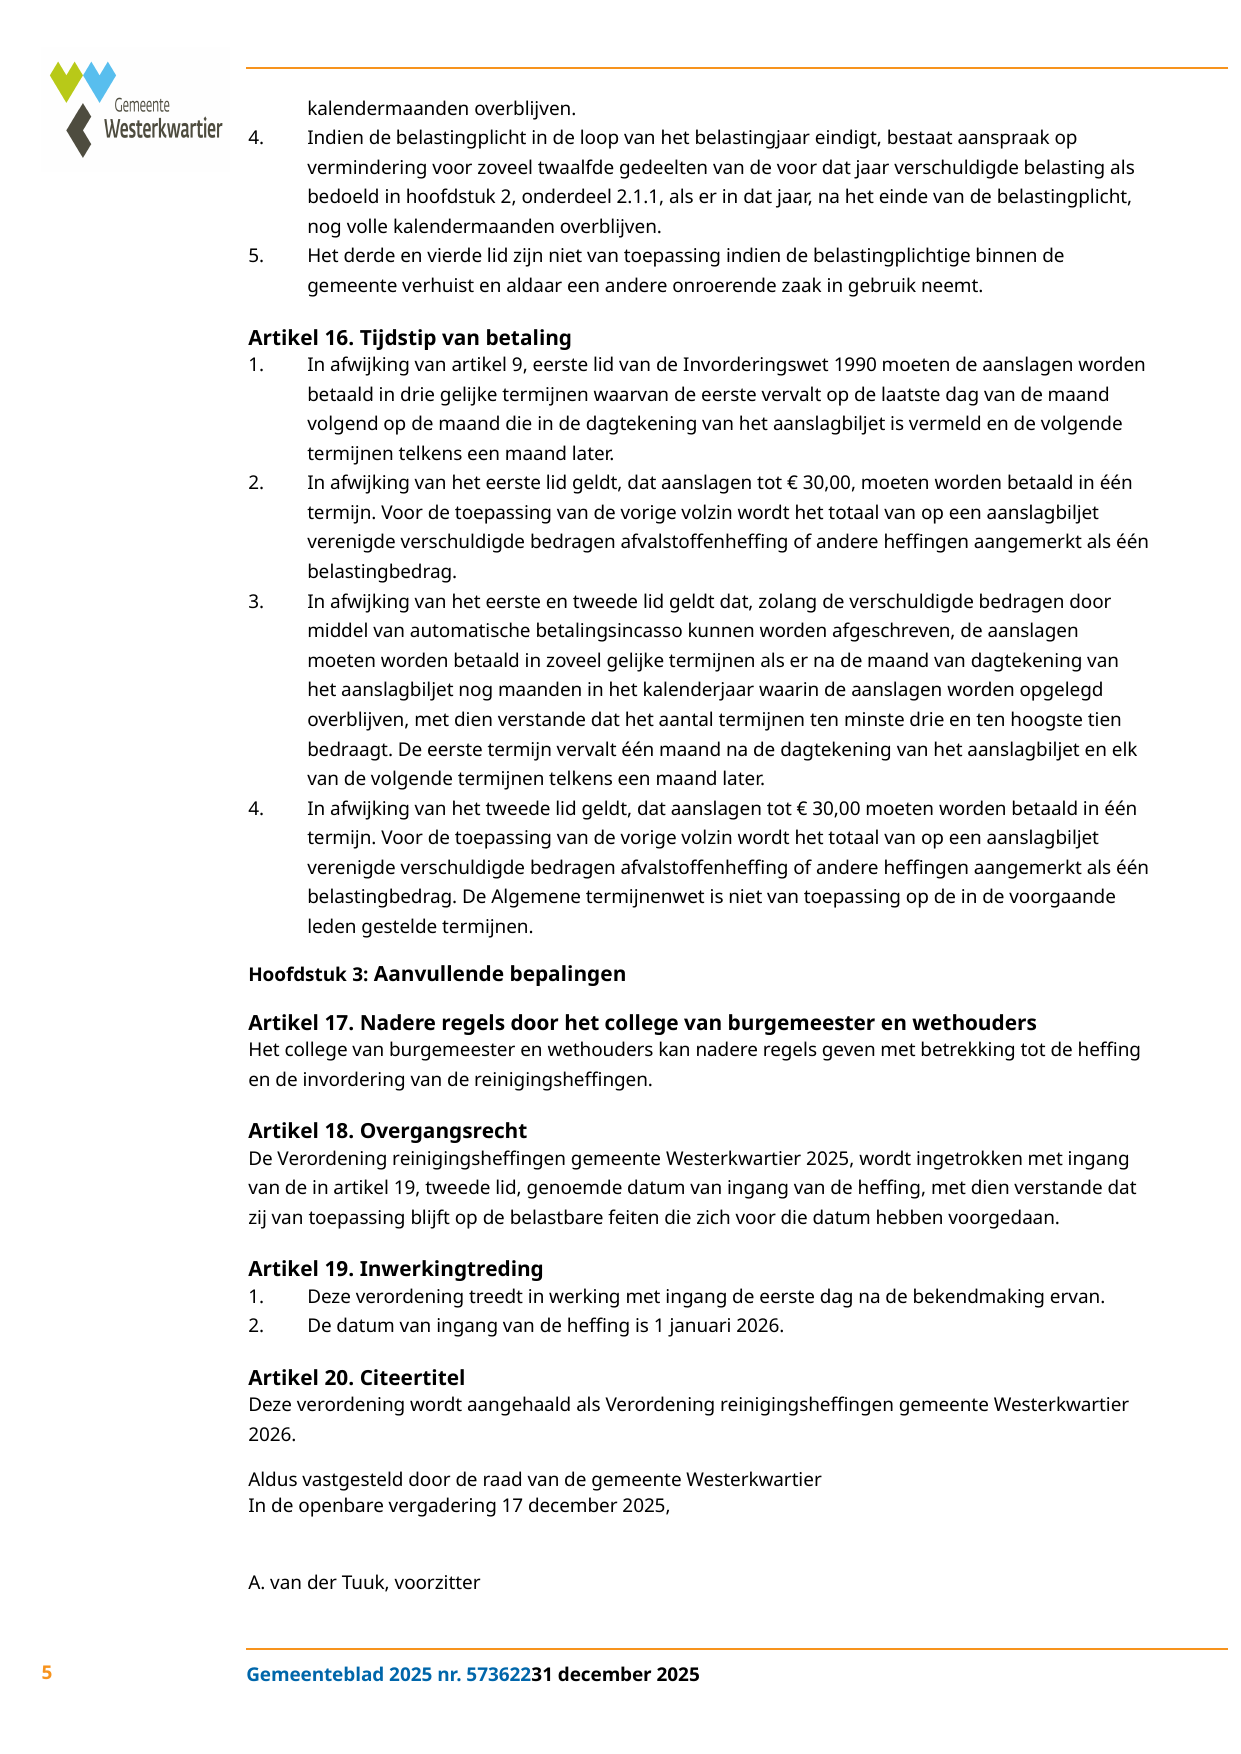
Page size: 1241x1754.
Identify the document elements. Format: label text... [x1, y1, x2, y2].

text A. van der Tuuk, voorzitter [248, 1569, 1152, 1595]
text Artikel 20. Citeertitel [248, 1363, 1152, 1391]
list De datum van ingang van de heffing is 1 januari 2026. [248, 1313, 1152, 1338]
text Artikel 16. Tijdstip van betaling [248, 323, 1152, 351]
text Artikel 18. Overgangsrecht [248, 1117, 1152, 1145]
picture [41, 47, 231, 172]
text De Verordening reinigingsheffingen gemeente Westerkwartier 2025, wordt ingetrokken met ingang van de in artikel 19, tweede lid, genoemde datum van ingang van de heffing, met dien verstande dat zij van toepassing blijft op de belastbare feiten die zich voor die datum hebben voorgedaan. [248, 1145, 1152, 1230]
text Artikel 19. Inwerkingtreding [248, 1254, 1152, 1283]
text Aldus vastgesteld door de raad van de gemeente Westerkwartier [248, 1467, 1152, 1492]
text Deze verordening wordt aangehaald als Verordening reinigingsheffingen gemeente Westerkwartier 2026. [248, 1391, 1152, 1447]
list Het derde en vierde lid zijn niet van toepassing indien de belastingplichtige binnen de gemeente verhuist en aldaar een andere onroerende zaak in gebruik neemt. [248, 243, 1152, 298]
list In afwijking van het tweede lid geldt, dat aanslagen tot € 30,00 moeten worden betaald in één termijn. Voor de toepassing van de vorige volzin wordt het totaal van op een aanslagbiljet verenigde verschuldigde bedragen afvalstoffenheffing of andere heffingen aangemerkt als één belastingbedrag. De Algemene termijnenwet is niet van toepassing op de in de voorgaande leden gestelde termijnen. [248, 795, 1152, 939]
text Het college van burgemeester en wethouders kan nadere regels geven met betrekking tot de heffing en de invordering van de reinigingsheffingen. [248, 1037, 1152, 1092]
list Indien de belastingplicht in de loop van het belastingjaar eindigt, bestaat aanspraak op vermindering voor zoveel twaalfde gedeelten van de voor dat jaar verschuldigde belasting als bedoeld in hoofdstuk 2, onderdeel 2.1.1, als er in dat jaar, na het einde van de belastingplicht, nog volle kalendermaanden overblijven. [248, 124, 1152, 239]
list Deze verordening treedt in werking met ingang de eerste dag na de bekendmaking ervan. [248, 1283, 1152, 1309]
text In de openbare vergadering 17 december 2025, [248, 1492, 1152, 1518]
text Hoofdstuk 3: Aanvullende bepalingen [248, 959, 1152, 987]
list In afwijking van het eerste en tweede lid geldt dat, zolang de verschuldigde bedragen door middel van automatische betalingsincasso kunnen worden afgeschreven, de aanslagen moeten worden betaald in zoveel gelijke termijnen als er na de maand van dagtekening van het aanslagbiljet nog maanden in het kalenderjaar waarin de aanslagen worden opgelegd overblijven, met dien verstande dat het aantal termijnen ten minste drie en ten hoogste tien bedraagt. De eerste termijn vervalt één maand na de dagtekening van het aanslagbiljet en elk van de volgende termijnen telkens een maand later. [248, 588, 1152, 791]
list kalendermaanden overblijven. [248, 95, 1152, 121]
text Artikel 17. Nadere regels door het college van burgemeester en wethouders [248, 1008, 1152, 1037]
list In afwijking van het eerste lid geldt, dat aanslagen tot € 30,00, moeten worden betaald in één termijn. Voor de toepassing van de vorige volzin wordt het totaal van op een aanslagbiljet verenigde verschuldigde bedragen afvalstoffenheffing of andere heffingen aangemerkt als één belastingbedrag. [248, 469, 1152, 584]
list In afwijking van artikel 9, eerste lid van de Invorderingswet 1990 moeten de aanslagen worden betaald in drie gelijke termijnen waarvan de eerste vervalt op de laatste dag van de maand volgend op de maand die in de dagtekening van het aanslagbiljet is vermeld en de volgende termijnen telkens een maand later. [248, 351, 1152, 466]
